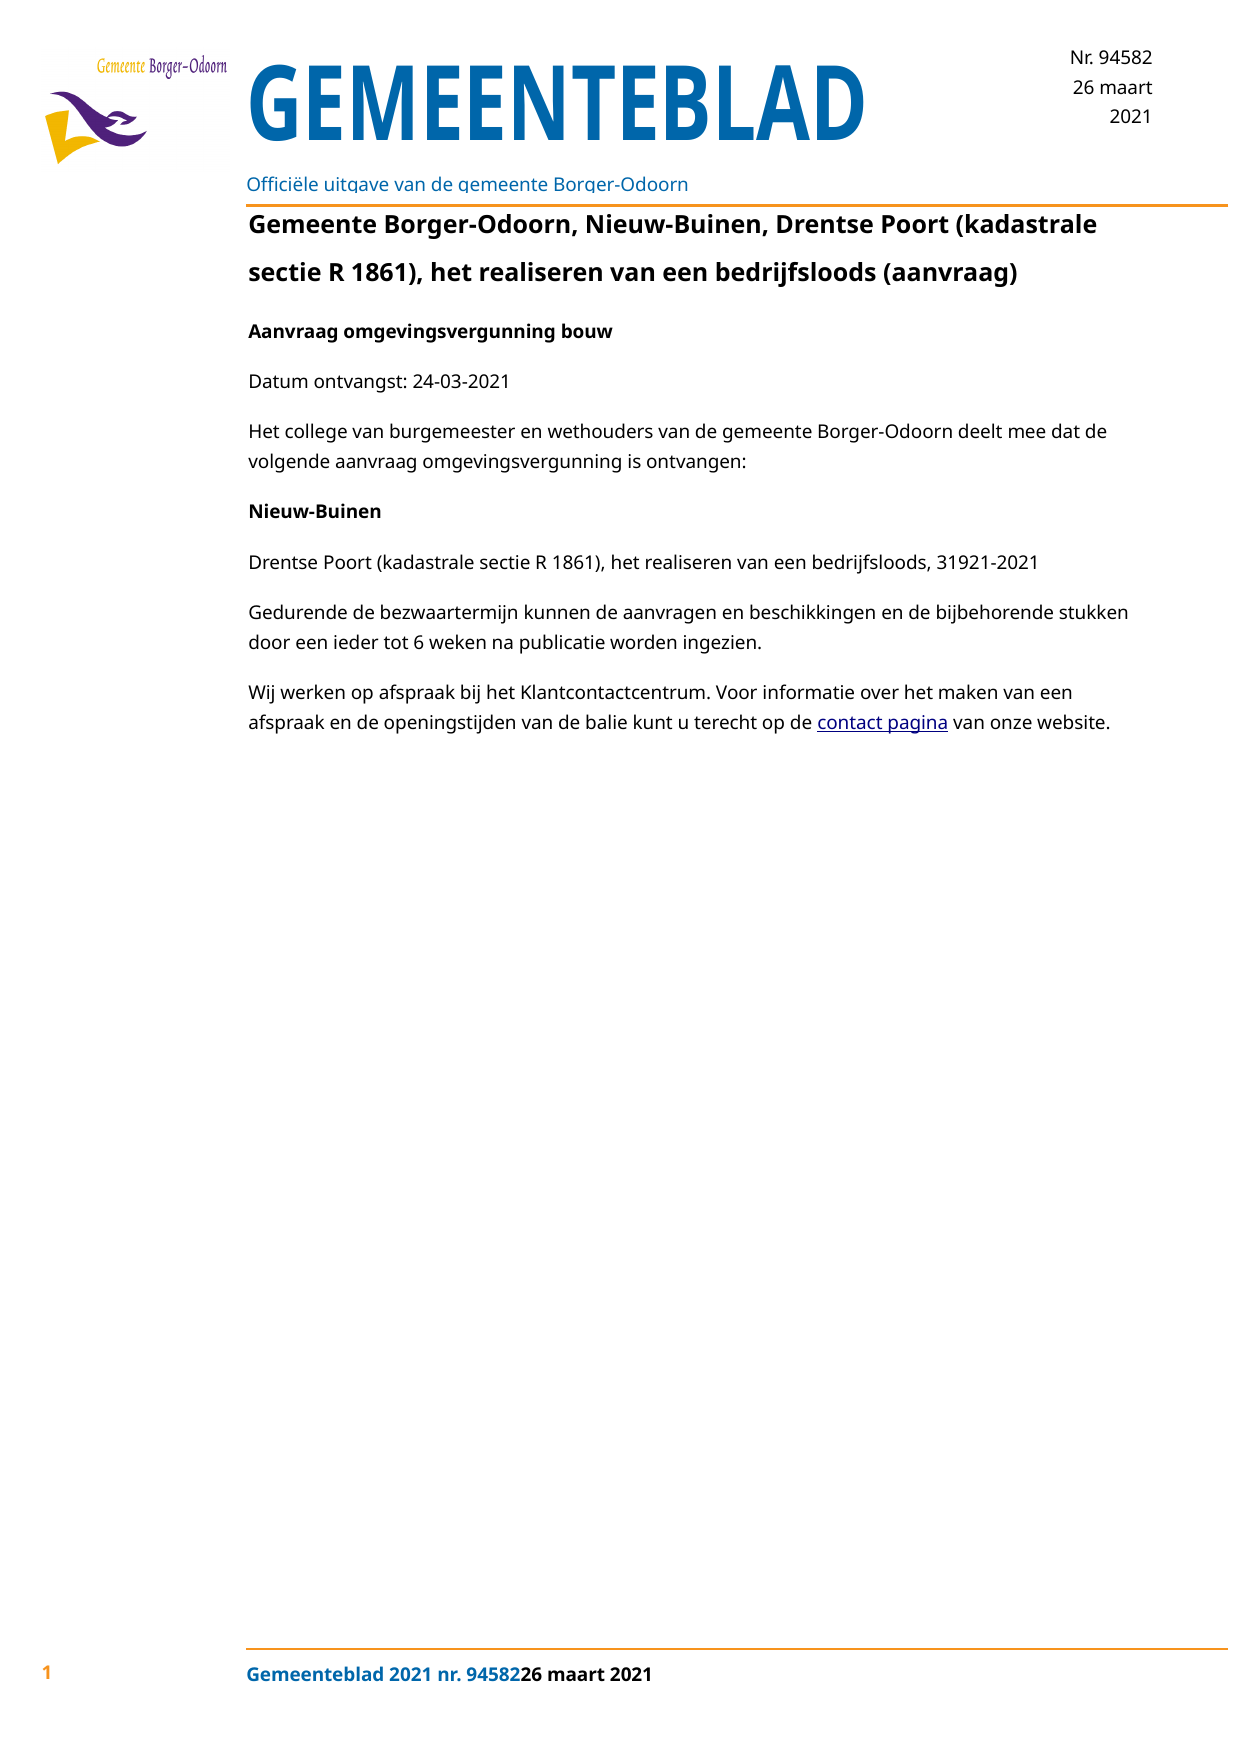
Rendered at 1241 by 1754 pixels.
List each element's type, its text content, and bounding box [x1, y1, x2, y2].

text Datum ontvangst: 24-03-2021 [248, 368, 1152, 394]
text Het college van burgemeester en wethouders van de gemeente Borger-Odoorn deelt mee dat de volgende aanvraag omgevingsvergunning is ontvangen: [248, 419, 1152, 474]
text Drentse Poort (kadastrale sectie R 1861), het realiseren van een bedrijfsloods, 31921-2021 [248, 549, 1152, 575]
text Gemeente Borger-Odoorn, Nieuw-Buinen, Drentse Poort (kadastrale sectie R 1861), het realiseren van een bedrijfsloods (aanvraag) [248, 207, 1152, 288]
text Nieuw-Buinen [248, 499, 1152, 524]
text Wij werken op afspraak bij het Klantcontactcentrum. Voor informatie over het maken van een afspraak en de openingstijden van de balie kunt u terecht op de contact pagina van onze website. [248, 679, 1152, 735]
picture [41, 47, 231, 172]
text Gedurende de bezwaartermijn kunnen de aanvragen en beschikkingen en de bijbehorende stukken door een ieder tot 6 weken na publicatie worden ingezien. [248, 599, 1152, 655]
text Aanvraag omgevingsvergunning bouw [248, 318, 1152, 344]
